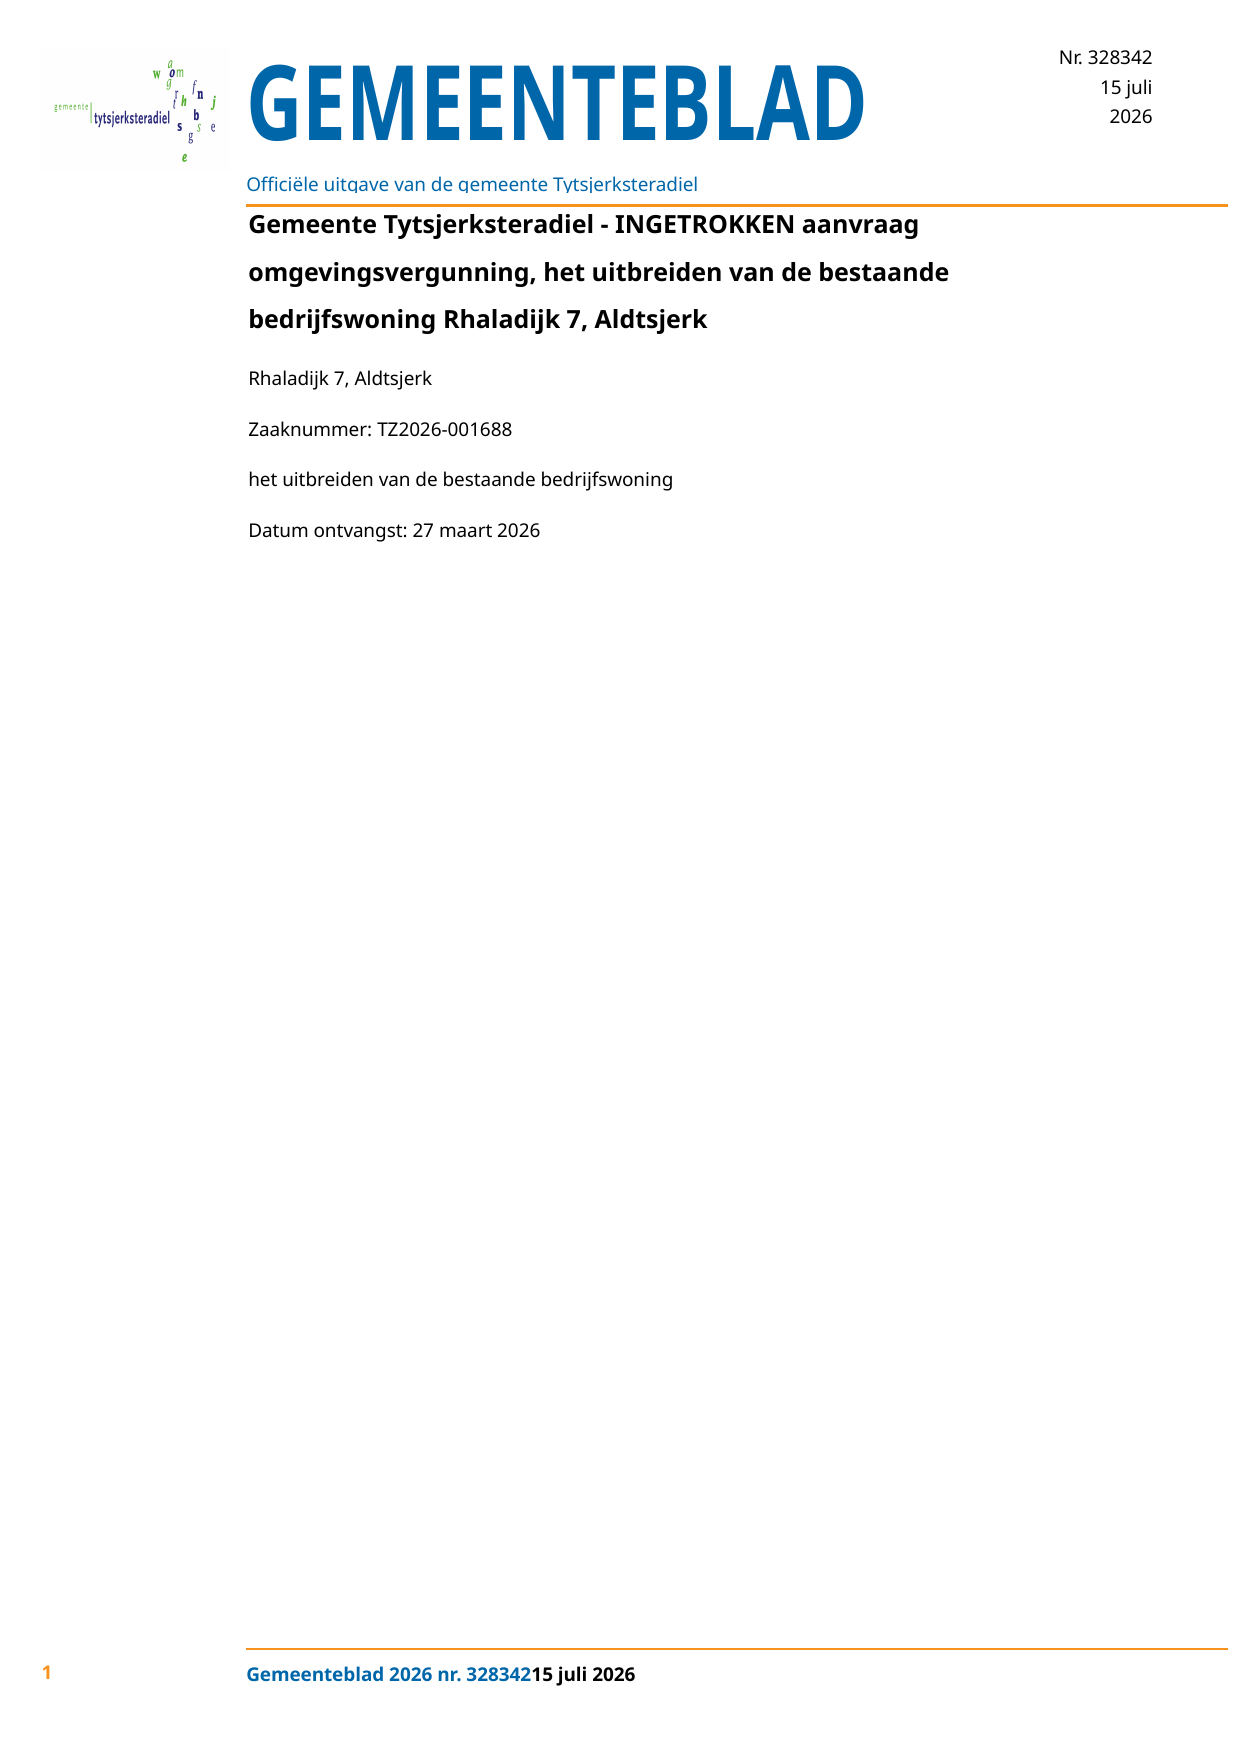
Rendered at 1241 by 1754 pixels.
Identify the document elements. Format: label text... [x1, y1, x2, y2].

text Zaaknummer: TZ2026-001688 [248, 416, 1152, 442]
text Datum ontvangst: 27 maart 2026 [248, 517, 1152, 542]
text Rhaladijk 7, Aldtsjerk [248, 366, 1152, 391]
text het uitbreiden van de bestaande bedrijfswoning [248, 466, 1152, 492]
text Gemeente Tytsjerksteradiel - INGETROKKEN aanvraag omgevingsvergunning, het uitbreiden van de bestaande bedrijfswoning Rhaladijk 7, Aldtsjerk [248, 207, 1152, 336]
picture [41, 47, 231, 172]
